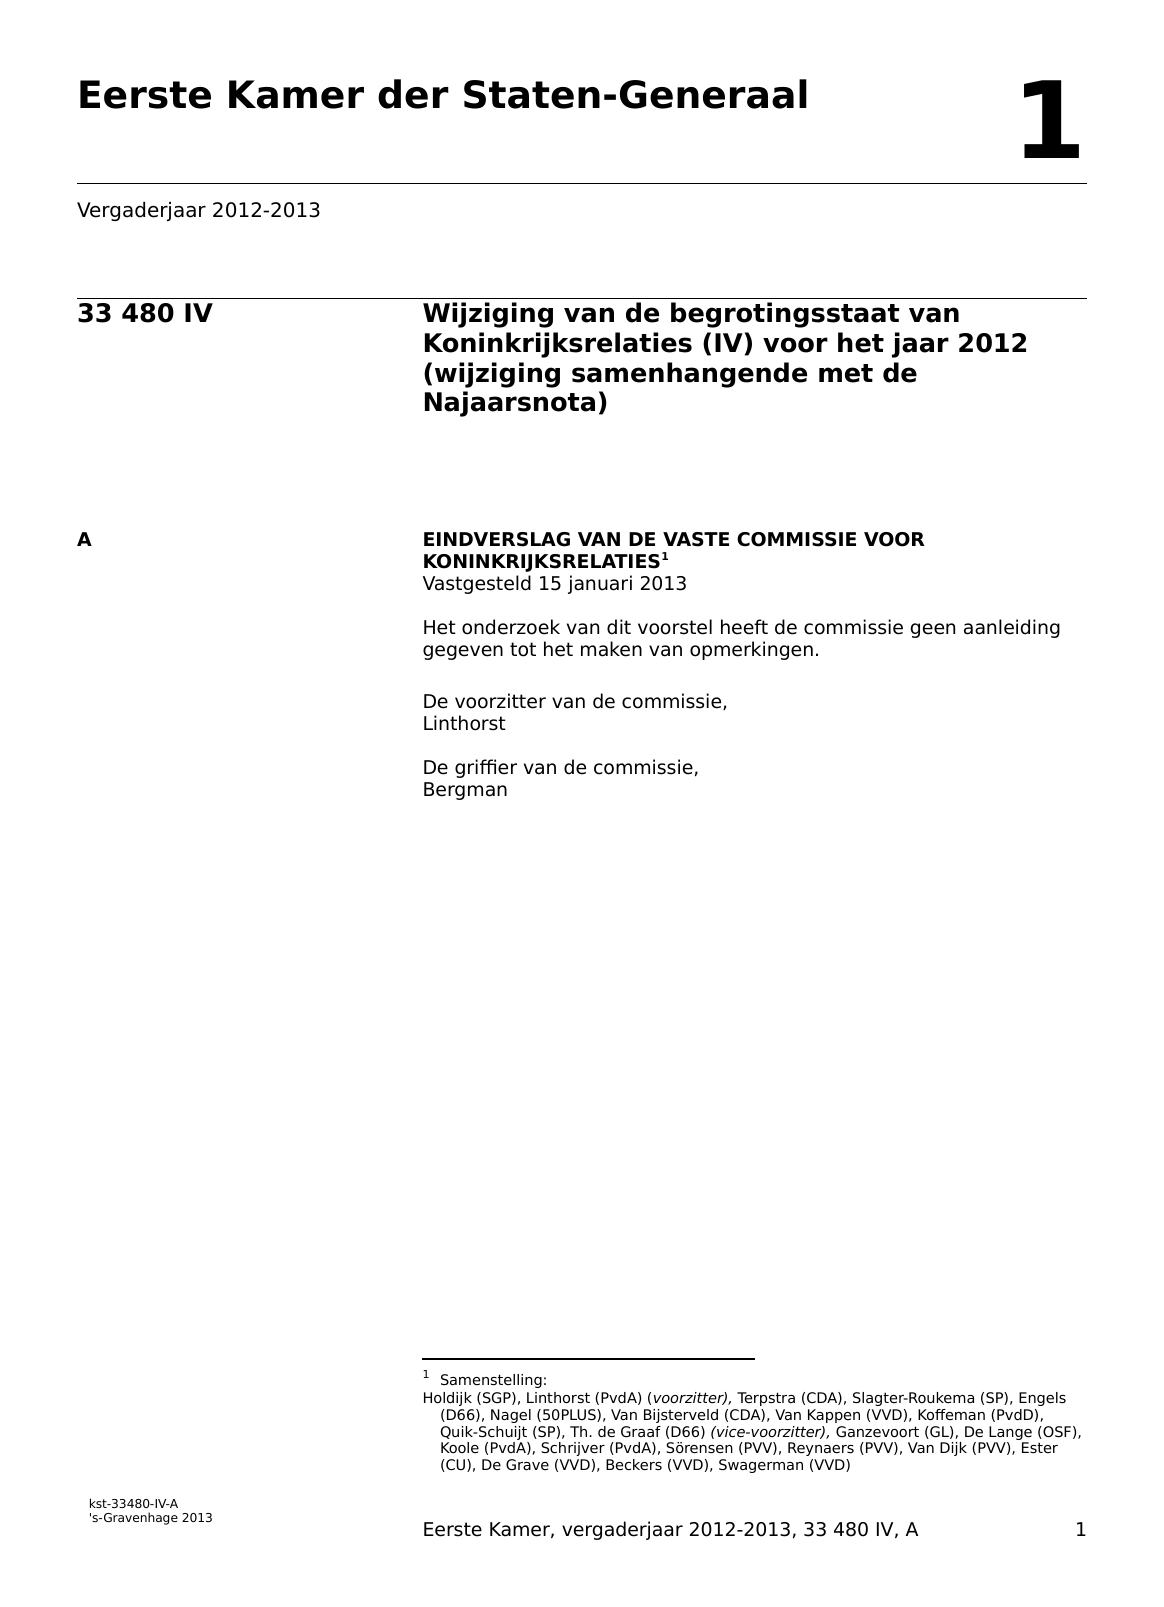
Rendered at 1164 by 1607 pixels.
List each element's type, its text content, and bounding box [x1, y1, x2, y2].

text Het onderzoek van dit voorstel heeft de commissie geen aanleiding gegeven tot het maken van opmerkingen. [422, 617, 1087, 661]
text De voorzitter van de commissie, Linthorst [422, 691, 1087, 735]
table_header Eerste Kamer der Staten-Generaal [77, 59, 886, 183]
text kst-33480-IV-A [88, 1497, 323, 1511]
subtitle 33 480 IV Wijziging van de begrotingsstaat van Koninkrijksrelaties (IV) voor het jaar 2012 (wijziging samenhangende met de Najaarsnota) [77, 299, 1087, 418]
text De griffier van de commissie, Bergman [422, 757, 1087, 801]
text Vastgesteld 15 januari 2013 [422, 573, 1087, 595]
text 's-Gravenhage 2013 [88, 1511, 323, 1525]
text Samenstelling: [422, 1368, 1087, 1390]
text Holdijk (SGP), Linthorst (PvdA) (voorzitter), Terpstra (CDA), Slagter-Roukema (SP), Engels (D66), Nagel (50PLUS), Van Bijsterveld (CDA), Van Kappen (VVD), Koffeman (PvdD), Quik-Schuijt (SP), Th. de Graaf (D66) (vice-voorzitter), Ganzevoort (GL), De Lange (OSF), Koole (PvdA), Schrijver (PvdA), Sörensen (PVV), Reynaers (PVV), Van Dijk (PVV), Ester (CU), De Grave (VVD), Beckers (VVD), Swagerman (VVD) [422, 1390, 1087, 1474]
table_header 1 [886, 59, 1087, 183]
table_cell Vergaderjaar 2012-2013 [77, 184, 1087, 298]
subtitle A EINDVERSLAG VAN DE VASTE COMMISSIE VOOR KONINKRIJKSRELATIES [77, 529, 1087, 573]
